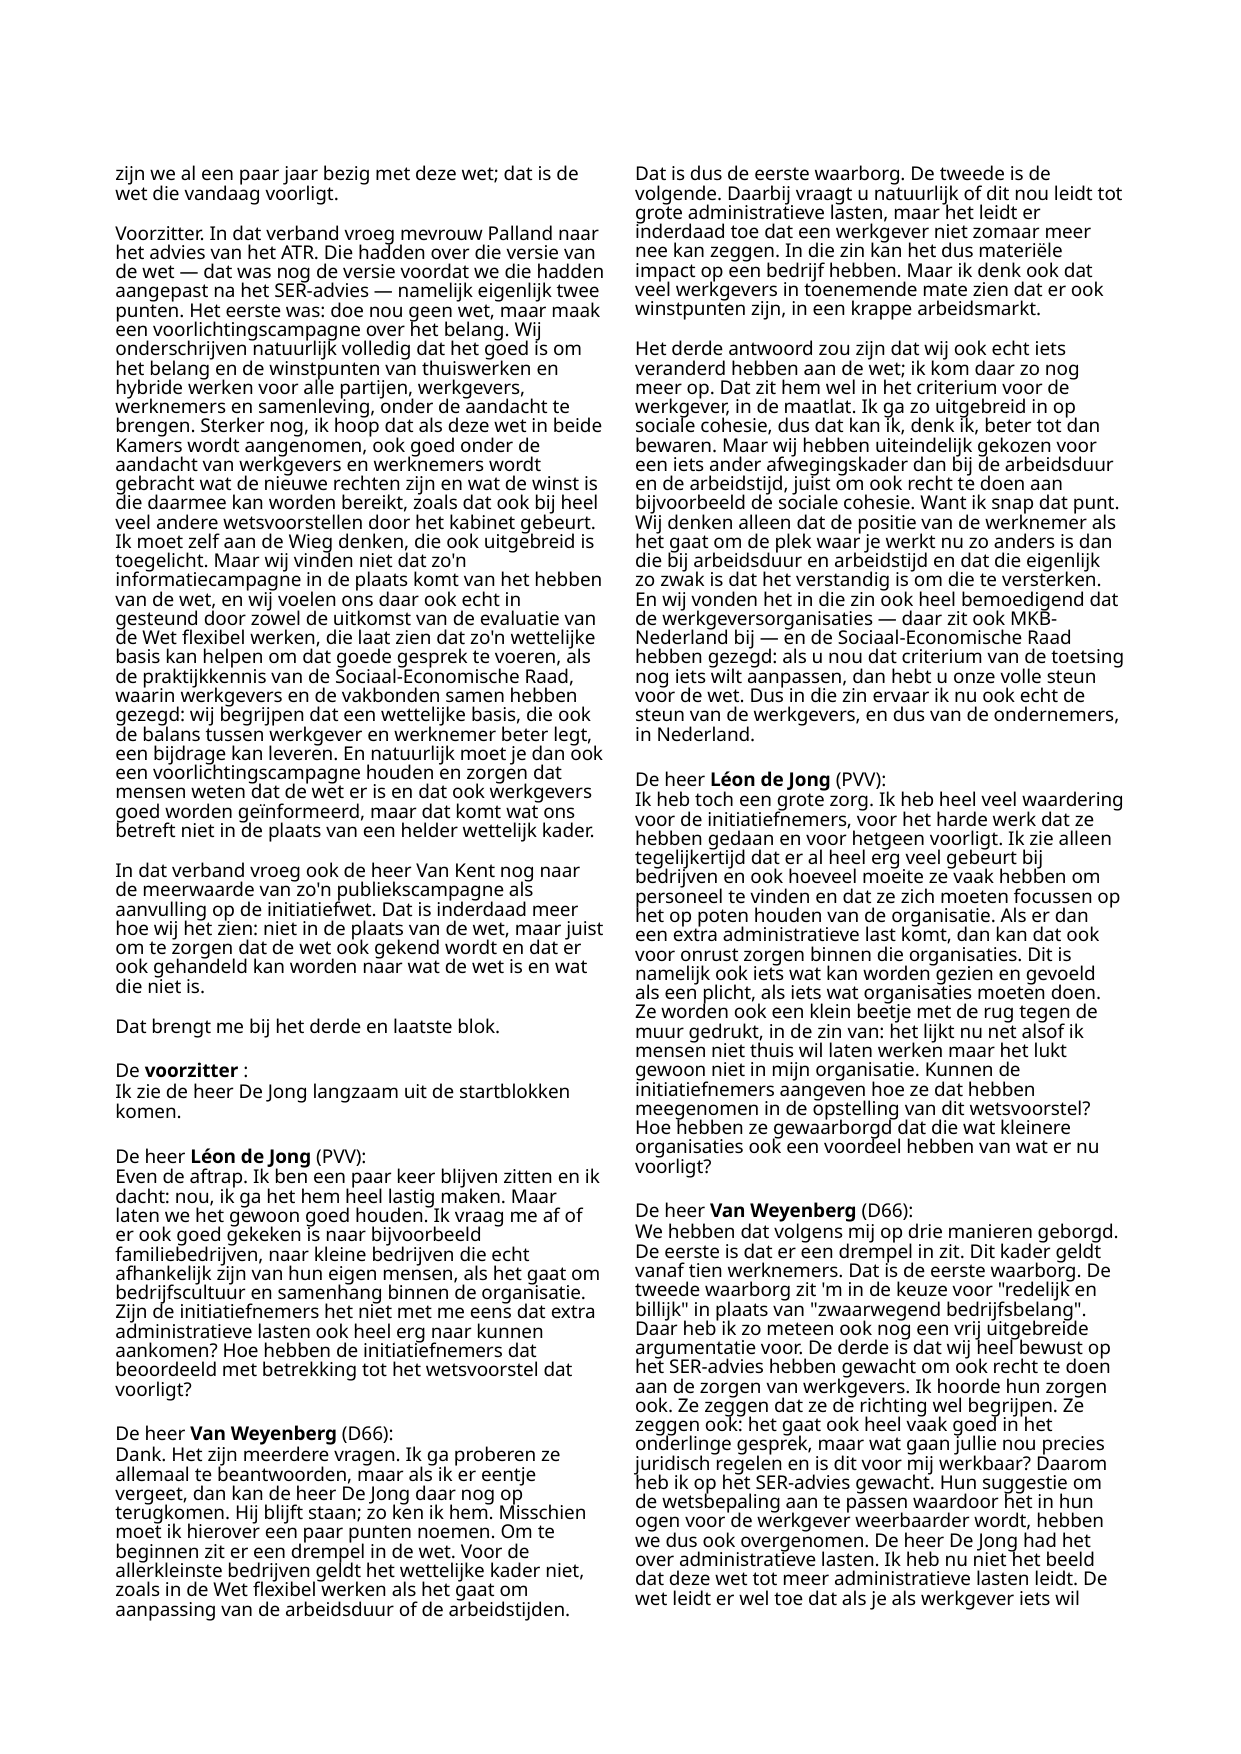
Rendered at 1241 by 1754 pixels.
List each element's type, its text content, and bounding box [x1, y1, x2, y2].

text Dank. Het zijn meerdere vragen. Ik ga proberen ze allemaal te beantwoorden, maar als ik er eentje vergeet, dan kan de heer De Jong daar nog op terugkomen. Hij blijft staan; zo ken ik hem. Misschien moet ik hierover een paar punten noemen. Om te beginnen zit er een drempel in de wet. Voor de allerkleinste bedrijven geldt het wettelijke kader niet, zoals in de Wet flexibel werken als het gaat om aanpassing van de arbeidsduur of de arbeidstijden. [115, 1446, 605, 1620]
text In dat verband vroeg ook de heer Van Kent nog naar de meerwaarde van zo'n publiekscampagne als aanvulling op de initiatiefwet. Dat is inderdaad meer hoe wij het zien: niet in de plaats van de wet, maar juist om te zorgen dat de wet ook gekend wordt en dat er ook gehandeld kan worden naar wat de wet is en wat die niet is. [115, 862, 605, 997]
text Even de aftrap. Ik ben een paar keer blijven zitten en ik dacht: nou, ik ga het hem heel lastig maken. Maar laten we het gewoon goed houden. Ik vraag me af of er ook goed gekeken is naar bijvoorbeeld familiebedrijven, naar kleine bedrijven die echt afhankelijk zijn van hun eigen mensen, als het gaat om bedrijfscultuur en samenhang binnen de organisatie. Zijn de initiatiefnemers het niet met me eens dat extra administratieve lasten ook heel erg naar kunnen aankomen? Hoe hebben de initiatiefnemers dat beoordeeld met betrekking tot het wetsvoorstel dat voorligt? [115, 1168, 605, 1400]
text De heer Van Weyenberg (D66): [115, 1421, 605, 1446]
text Voorzitter. In dat verband vroeg mevrouw Palland naar het advies van het ATR. Die hadden over die versie van de wet — dat was nog de versie voordat we die hadden aangepast na het SER-advies — namelijk eigenlijk twee punten. Het eerste was: doe nou geen wet, maar maak een voorlichtingscampagne over het belang. Wij onderschrijven natuurlijk volledig dat het goed is om het belang en de winstpunten van thuiswerken en hybride werken voor alle partijen, werkgevers, werknemers en samenleving, onder de aandacht te brengen. Sterker nog, ik hoop dat als deze wet in beide Kamers wordt aangenomen, ook goed onder de aandacht van werkgevers en werknemers wordt gebracht wat de nieuwe rechten zijn en wat de winst is die daarmee kan worden bereikt, zoals dat ook bij heel veel andere wetsvoorstellen door het kabinet gebeurt. Ik moet zelf aan de Wieg denken, die ook uitgebreid is toegelicht. Maar wij vinden niet dat zo'n informatiecampagne in de plaats komt van het hebben van de wet, en wij voelen ons daar ook echt in gesteund door zowel de uitkomst van de evaluatie van de Wet flexibel werken, die laat zien dat zo'n wettelijke basis kan helpen om dat goede gesprek te voeren, als de praktijkkennis van de Sociaal-Economische Raad, waarin werkgevers en de vakbonden samen hebben gezegd: wij begrijpen dat een wettelijke basis, die ook de balans tussen werkgever en werknemer beter legt, een bijdrage kan leveren. En natuurlijk moet je dan ook een voorlichtingscampagne houden en zorgen dat mensen weten dat de wet er is en dat ook werkgevers goed worden geïnformeerd, maar dat komt wat ons betreft niet in de plaats van een helder wettelijk kader. [115, 224, 605, 841]
text De heer Léon de Jong (PVV): [115, 1143, 605, 1168]
text Het derde antwoord zou zijn dat wij ook echt iets veranderd hebben aan de wet; ik kom daar zo nog meer op. Dat zit hem wel in het criterium voor de werkgever, in de maatlat. Ik ga zo uitgebreid in op sociale cohesie, dus dat kan ik, denk ik, beter tot dan bewaren. Maar wij hebben uiteindelijk gekozen voor een iets ander afwegingskader dan bij de arbeidsduur en de arbeidstijd, juist om ook recht te doen aan bijvoorbeeld de sociale cohesie. Want ik snap dat punt. Wij denken alleen dat de positie van de werknemer als het gaat om de plek waar je werkt nu zo anders is dan die bij arbeidsduur en arbeidstijd en dat die eigenlijk zo zwak is dat het verstandig is om die te versterken. En wij vonden het in die zin ook heel bemoedigend dat de werkgeversorganisaties — daar zit ook MKB-Nederland bij — en de Sociaal-Economische Raad hebben gezegd: als u nou dat criterium van de toetsing nog iets wilt aanpassen, dan hebt u onze volle steun voor de wet. Dus in die zin ervaar ik nu ook echt de steun van de werkgevers, en dus van de ondernemers, in Nederland. [635, 340, 1125, 745]
text zijn we al een paar jaar bezig met deze wet; dat is de wet die vandaag voorligt. [115, 165, 605, 204]
text Dat is dus de eerste waarborg. De tweede is de volgende. Daarbij vraagt u natuurlijk of dit nou leidt tot grote administratieve lasten, maar het leidt er inderdaad toe dat een werkgever niet zomaar meer nee kan zeggen. In die zin kan het dus materiële impact op een bedrijf hebben. Maar ik denk ook dat veel werkgevers in toenemende mate zien dat er ook winstpunten zijn, in een krappe arbeidsmarkt. [635, 165, 1125, 319]
text De heer Léon de Jong (PVV): [635, 766, 1125, 791]
text Ik zie de heer De Jong langzaam uit de startblokken komen. [115, 1083, 605, 1122]
text Dat brengt me bij het derde en laatste blok. [115, 1018, 605, 1037]
text De voorzitter : [115, 1058, 605, 1083]
text We hebben dat volgens mij op drie manieren geborgd. De eerste is dat er een drempel in zit. Dit kader geldt vanaf tien werknemers. Dat is de eerste waarborg. De tweede waarborg zit 'm in de keuze voor "redelijk en billijk" in plaats van "zwaarwegend bedrijfsbelang". Daar heb ik zo meteen ook nog een vrij uitgebreide argumentatie voor. De derde is dat wij heel bewust op het SER-advies hebben gewacht om ook recht te doen aan de zorgen van werkgevers. Ik hoorde hun zorgen ook. Ze zeggen dat ze de richting wel begrijpen. Ze zeggen ook: het gaat ook heel vaak goed in het onderlinge gesprek, maar wat gaan jullie nou precies juridisch regelen en is dit voor mij werkbaar? Daarom heb ik op het SER-advies gewacht. Hun suggestie om de wetsbepaling aan te passen waardoor het in hun ogen voor de werkgever weerbaarder wordt, hebben we dus ook overgenomen. De heer De Jong had het over administratieve lasten. Ik heb nu niet het beeld dat deze wet tot meer administratieve lasten leidt. De wet leidt er wel toe dat als je als werkgever iets wil [635, 1223, 1125, 1609]
text De heer Van Weyenberg (D66): [635, 1198, 1125, 1223]
text Ik heb toch een grote zorg. Ik heb heel veel waardering voor de initiatiefnemers, voor het harde werk dat ze hebben gedaan en voor hetgeen voorligt. Ik zie alleen tegelijkertijd dat er al heel erg veel gebeurt bij bedrijven en ook hoeveel moeite ze vaak hebben om personeel te vinden en dat ze zich moeten focussen op het op poten houden van de organisatie. Als er dan een extra administratieve last komt, dan kan dat ook voor onrust zorgen binnen die organisaties. Dit is namelijk ook iets wat kan worden gezien en gevoeld als een plicht, als iets wat organisaties moeten doen. Ze worden ook een klein beetje met de rug tegen de muur gedrukt, in de zin van: het lijkt nu net alsof ik mensen niet thuis wil laten werken maar het lukt gewoon niet in mijn organisatie. Kunnen de initiatiefnemers aangeven hoe ze dat hebben meegenomen in de opstelling van dit wetsvoorstel? Hoe hebben ze gewaarborgd dat die wat kleinere organisaties ook een voordeel hebben van wat er nu voorligt? [635, 791, 1125, 1177]
